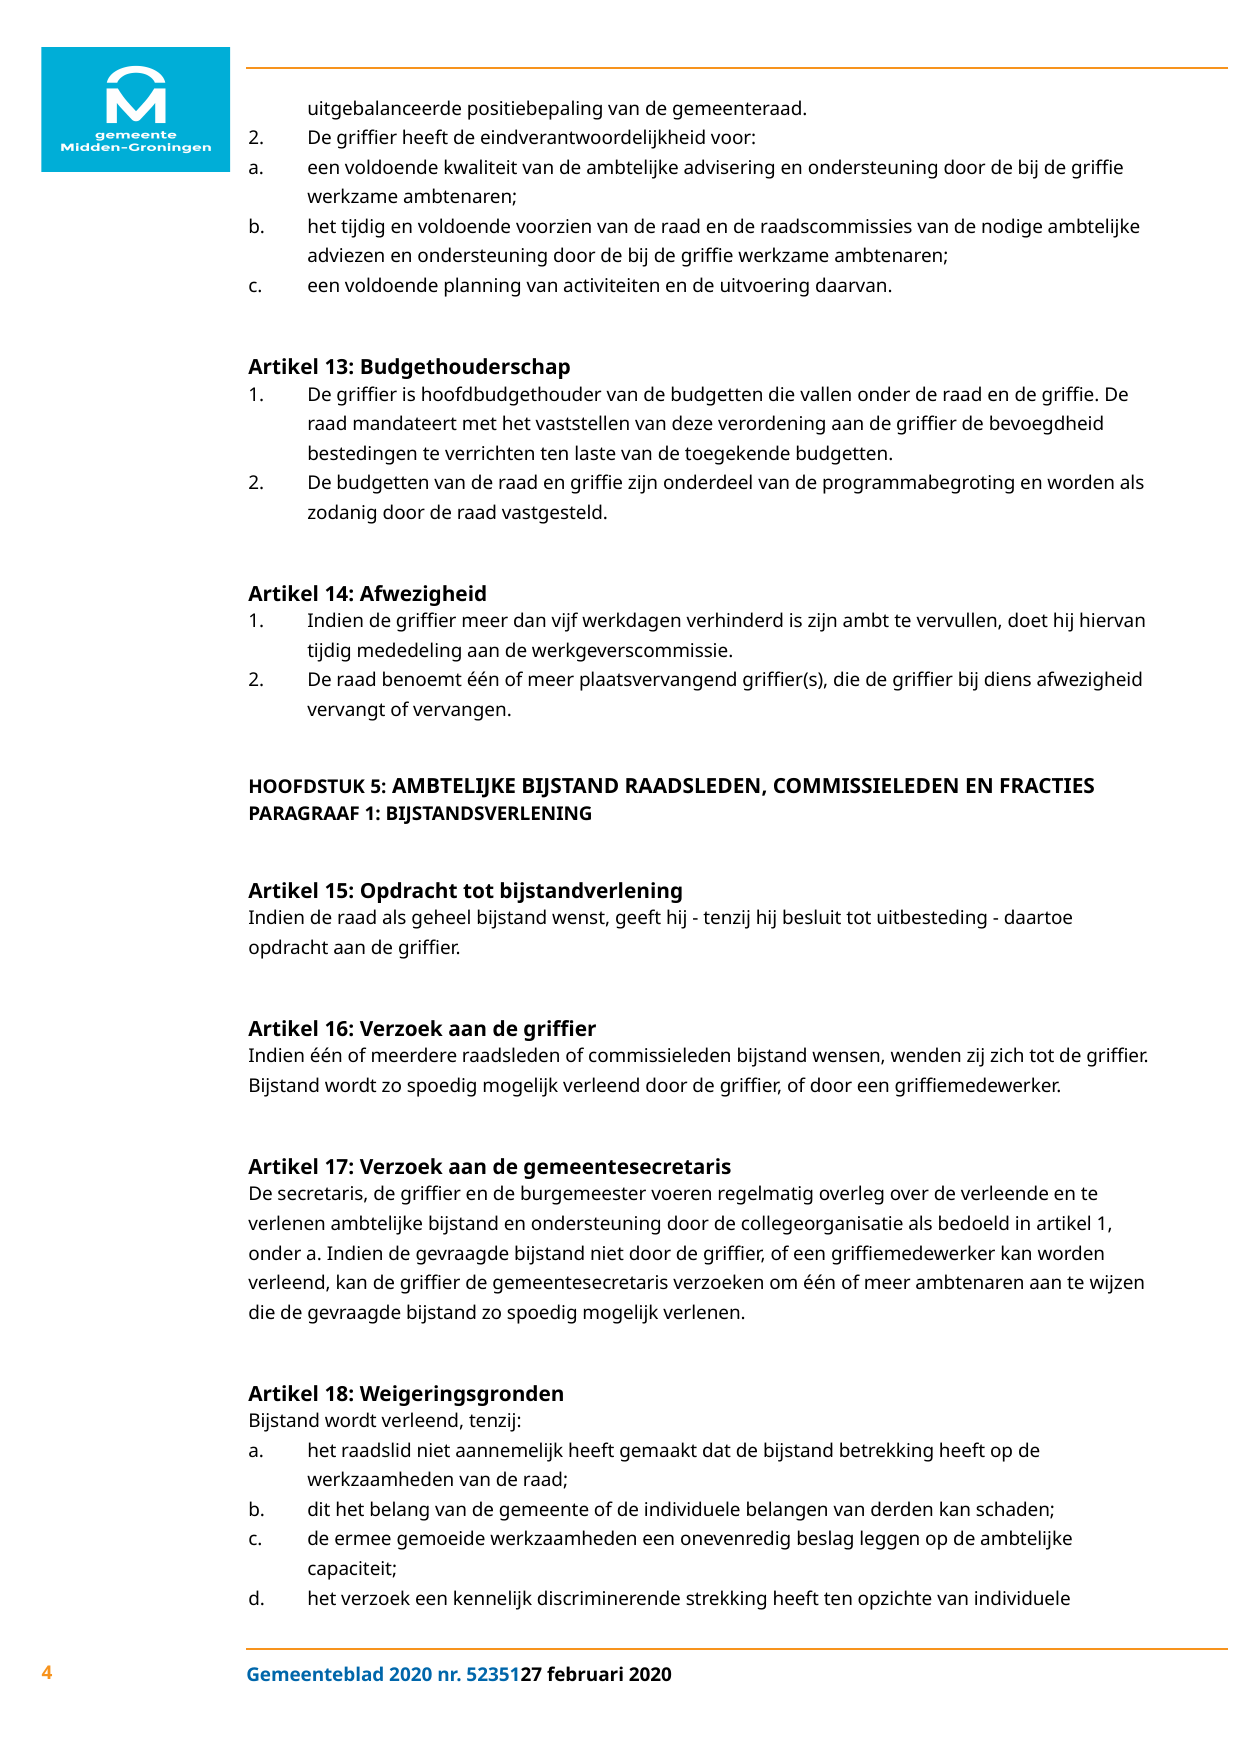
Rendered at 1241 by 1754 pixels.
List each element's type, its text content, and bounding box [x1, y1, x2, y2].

list Indien de griffier meer dan vijf werkdagen verhinderd is zijn ambt te vervullen, doet hij hiervan tijdig mededeling aan de werkgeverscommissie. [248, 607, 1152, 663]
text Indien de raad als geheel bijstand wenst, geeft hij - tenzij hij besluit tot uitbesteding - daartoe opdracht aan de griffier. [248, 904, 1152, 960]
text Artikel 15: Opdracht tot bijstandverlening [248, 876, 1152, 904]
list dit het belang van de gemeente of de individuele belangen van derden kan schaden; [248, 1496, 1152, 1522]
text De secretaris, de griffier en de burgemeester voeren regelmatig overleg over de verleende en te verlenen ambtelijke bijstand en ondersteuning door de collegeorganisatie als bedoeld in artikel 1, onder a. Indien de gevraagde bijstand niet door de griffier, of een griffiemedewerker kan worden verleend, kan de griffier de gemeentesecretaris verzoeken om één of meer ambtenaren aan te wijzen die de gevraagde bijstand zo spoedig mogelijk verlenen. [248, 1181, 1152, 1324]
text Indien één of meerdere raadsleden of commissieleden bijstand wensen, wenden zij zich tot de griffier. Bijstand wordt zo spoedig mogelijk verleend door de griffier, of door een griffiemedewerker. [248, 1042, 1152, 1098]
picture [108, 66, 164, 82]
picture [184, 146, 190, 153]
text Bijstand wordt verleend, tenzij: [248, 1407, 1152, 1433]
text HOOFDSTUK 5: AMBTELIJKE BIJSTAND RAADSLEDEN, COMMISSIELEDEN EN FRACTIES [248, 771, 1152, 800]
list De raad benoemt één of meer plaatsvervangend griffier(s), die de griffier bij diens afwezigheid vervangt of vervangen. [248, 667, 1152, 722]
picture [107, 89, 165, 122]
list het tijdig en voldoende voorzien van de raad en de raadscommissies van de nodige ambtelijke adviezen en ondersteuning door de bij de griffie werkzame ambtenaren; [248, 213, 1152, 268]
text Artikel 17: Verzoek aan de gemeentesecretaris [248, 1152, 1152, 1181]
text Artikel 18: Weigeringsgronden [248, 1379, 1152, 1407]
text Artikel 14: Afwezigheid [248, 579, 1152, 607]
text PARAGRAAF 1: BIJSTANDSVERLENING [248, 800, 1152, 826]
list een voldoende kwaliteit van de ambtelijke advisering en ondersteuning door de bij de griffie werkzame ambtenaren; [248, 154, 1152, 209]
list De griffier is hoofdbudgethouder van de budgetten die vallen onder de raad en de griffie. De raad mandateert met het vaststellen van deze verordening aan de griffier de bevoegdheid bestedingen te verrichten ten laste van de toegekende budgetten. [248, 381, 1152, 466]
list een voldoende planning van activiteiten en de uitvoering daarvan. [248, 272, 1152, 298]
list de ermee gemoeide werkzaamheden een onevenredig beslag leggen op de ambtelijke capaciteit; [248, 1526, 1152, 1581]
text Artikel 13: Budgethouderschap [248, 352, 1152, 381]
list het raadslid niet aannemelijk heeft gemaakt dat de bijstand betrekking heeft op de werkzaamheden van de raad; [248, 1437, 1152, 1492]
list het verzoek een kennelijk discriminerende strekking heeft ten opzichte van individuele [248, 1585, 1152, 1611]
list De budgetten van de raad en griffie zijn onderdeel van de programmabegroting en worden als zodanig door de raad vastgesteld. [248, 469, 1152, 525]
list De griffier heeft de eindverantwoordelijkheid voor: [248, 124, 1152, 150]
text Artikel 16: Verzoek aan de griffier [248, 1014, 1152, 1042]
list uitgebalanceerde positiebepaling van de gemeenteraad. [248, 95, 1152, 121]
